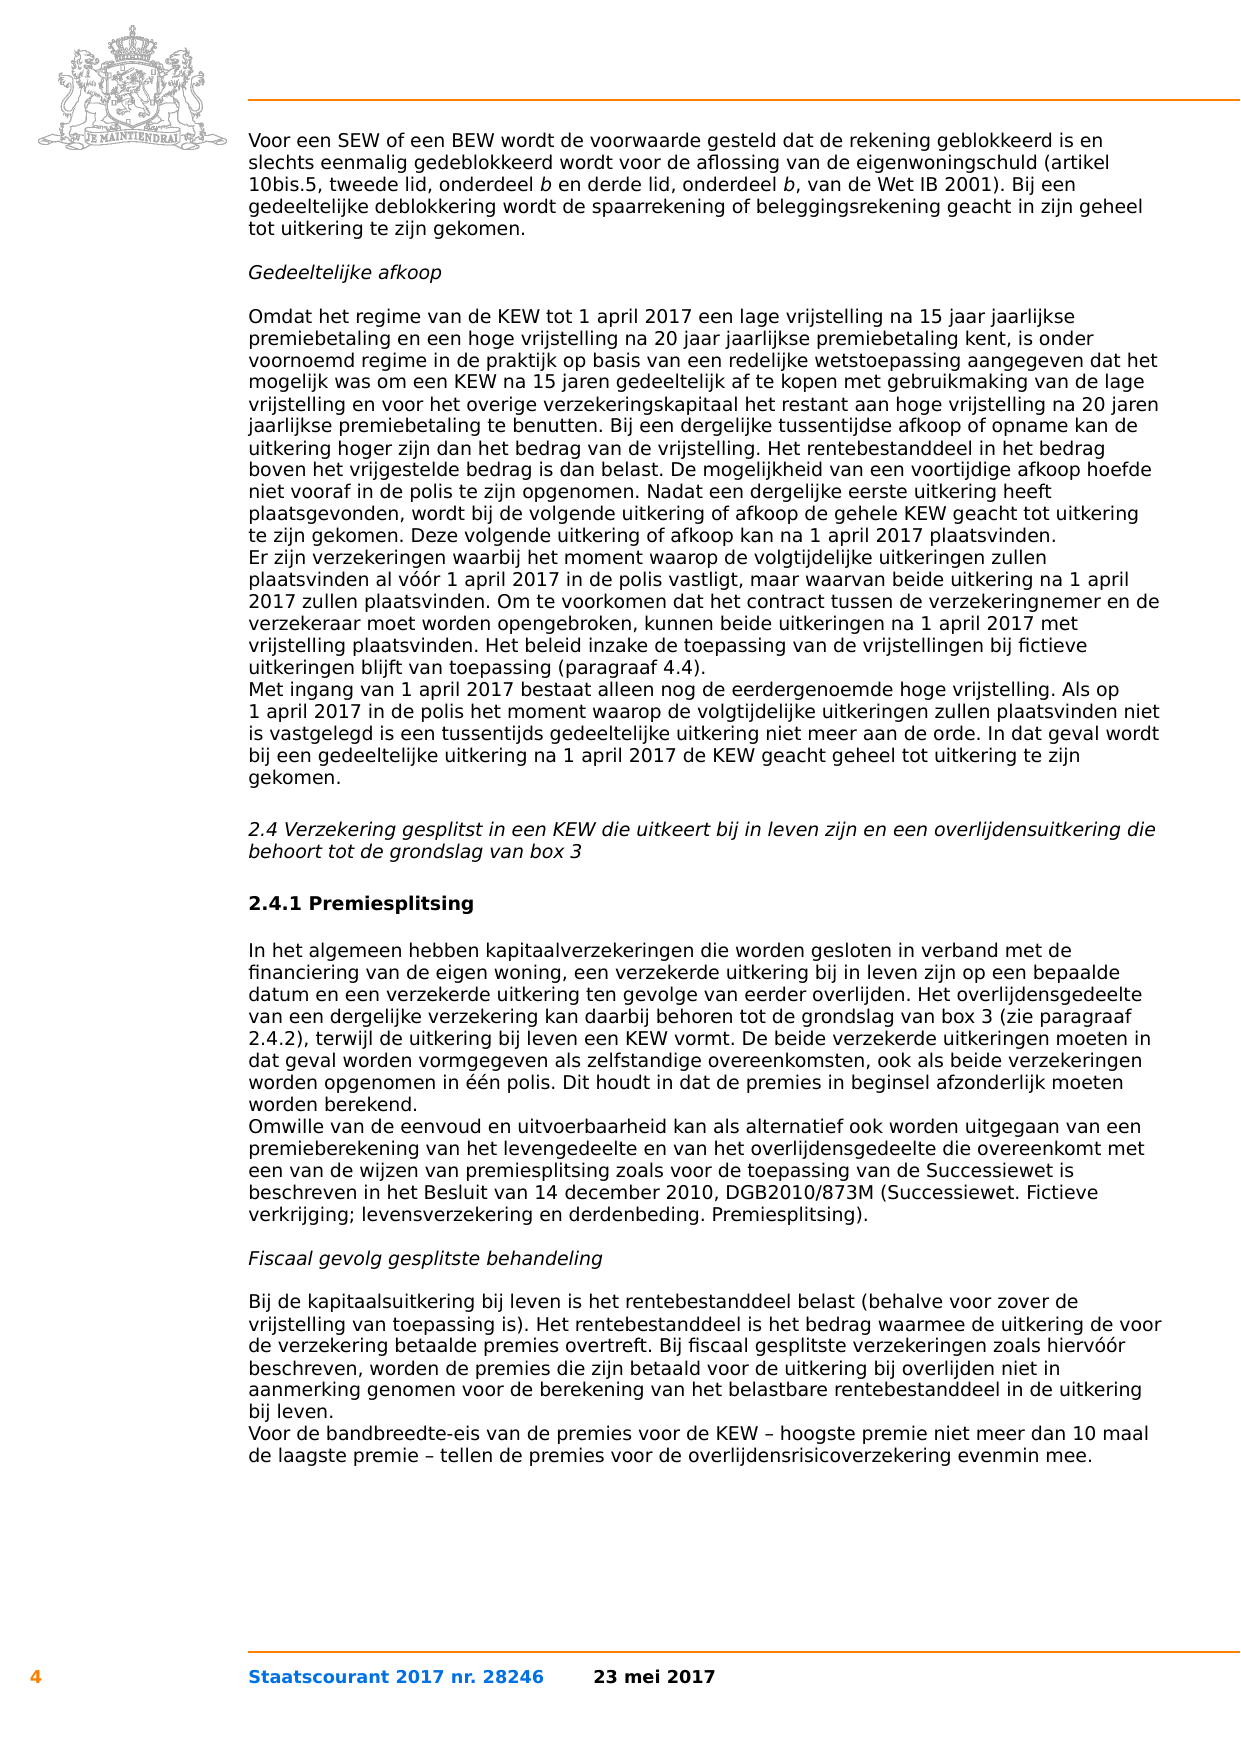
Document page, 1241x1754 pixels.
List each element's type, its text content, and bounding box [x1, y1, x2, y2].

picture [38, 25, 227, 150]
text Voor een SEW of een BEW wordt de voorwaarde gesteld dat de rekening geblokkeerd is en slechts eenmalig gedeblokkeerd wordt voor de aflossing van de eigenwoningschuld (artikel 10bis.5, tweede lid, onderdeel b en derde lid, onderdeel b, van de Wet IB 2001). Bij een gedeeltelijke deblokkering wordt de spaarrekening of beleggingsrekening geacht in zijn geheel tot uitkering te zijn gekomen. [248, 130, 1163, 240]
text Omwille van de eenvoud en uitvoerbaarheid kan als alternatief ook worden uitgegaan van een premieberekening van het levengedeelte en van het overlijdensgedeelte die overeenkomt met een van de wijzen van premiesplitsing zoals voor de toepassing van de Successiewet is beschreven in het Besluit van 14 december 2010, DGB2010/873M (Successiewet. Fictieve verkrijging; levensverzekering en derdenbeding. Premiesplitsing). [248, 1116, 1163, 1226]
text Voor de bandbreedte-eis van de premies voor de KEW – hoogste premie niet meer dan 10 maal de laagste premie – tellen de premies voor de overlijdensrisicoverzekering evenmin mee. [248, 1423, 1163, 1467]
text Er zijn verzekeringen waarbij het moment waarop de volgtijdelijke uitkeringen zullen plaatsvinden al vóór 1 april 2017 in de polis vastligt, maar waarvan beide uitkering na 1 april 2017 zullen plaatsvinden. Om te voorkomen dat het contract tussen de verzekeringnemer en de verzekeraar moet worden opengebroken, kunnen beide uitkeringen na 1 april 2017 met vrijstelling plaatsvinden. Het beleid inzake de toepassing van de vrijstellingen bij fictieve uitkeringen blijft van toepassing (paragraaf 4.4). [248, 547, 1163, 679]
text Omdat het regime van de KEW tot 1 april 2017 een lage vrijstelling na 15 jaar jaarlijkse premiebetaling en een hoge vrijstelling na 20 jaar jaarlijkse premiebetaling kent, is onder voornoemd regime in de praktijk op basis van een redelijke wetstoepassing aangegeven dat het mogelijk was om een KEW na 15 jaren gedeeltelijk af te kopen met gebruikmaking van de lage vrijstelling en voor het overige verzekeringskapitaal het restant aan hoge vrijstelling na 20 jaren jaarlijkse premiebetaling te benutten. Bij een dergelijke tussentijdse afkoop of opname kan de uitkering hoger zijn dan het bedrag van de vrijstelling. Het rentebestanddeel in het bedrag boven het vrijgestelde bedrag is dan belast. De mogelijkheid van een voortijdige afkoop hoefde niet vooraf in de polis te zijn opgenomen. Nadat een dergelijke eerste uitkering heeft plaatsgevonden, wordt bij de volgende uitkering of afkoop de gehele KEW geacht tot uitkering te zijn gekomen. Deze volgende uitkering of afkoop kan na 1 april 2017 plaatsvinden. [248, 306, 1163, 547]
text Bij de kapitaalsuitkering bij leven is het rentebestanddeel belast (behalve voor zover de vrijstelling van toepassing is). Het rentebestanddeel is het bedrag waarmee de uitkering de voor de verzekering betaalde premies overtreft. Bij fiscaal gesplitste verzekeringen zoals hiervóór beschreven, worden de premies die zijn betaald voor de uitkering bij overlijden niet in aanmerking genomen voor de berekening van het belastbare rentebestanddeel in de uitkering bij leven. [248, 1291, 1163, 1423]
subtitle Fiscaal gevolg gesplitste behandeling [248, 1248, 1163, 1269]
subtitle 2.4 Verzekering gesplitst in een KEW die uitkeert bij in leven zijn en een overlijdensuitkering die behoort tot de grondslag van box 3 [248, 819, 1163, 863]
text Met ingang van 1 april 2017 bestaat alleen nog de eerdergenoemde hoge vrijstelling. Als op 1 april 2017 in de polis het moment waarop de volgtijdelijke uitkeringen zullen plaatsvinden niet is vastgelegd is een tussentijds gedeeltelijke uitkering niet meer aan de orde. In dat geval wordt bij een gedeeltelijke uitkering na 1 april 2017 de KEW geacht geheel tot uitkering te zijn gekomen. [248, 679, 1163, 789]
subtitle Gedeeltelijke afkoop [248, 262, 1163, 284]
text In het algemeen hebben kapitaalverzekeringen die worden gesloten in verband met de financiering van de eigen woning, een verzekerde uitkering bij in leven zijn op een bepaalde datum en een verzekerde uitkering ten gevolge van eerder overlijden. Het overlijdensgedeelte van een dergelijke verzekering kan daarbij behoren tot de grondslag van box 3 (zie paragraaf 2.4.2), terwijl de uitkering bij leven een KEW vormt. De beide verzekerde uitkeringen moeten in dat geval worden vormgegeven als zelfstandige overeenkomsten, ook als beide verzekeringen worden opgenomen in één polis. Dit houdt in dat de premies in beginsel afzonderlijk moeten worden berekend. [248, 940, 1163, 1116]
subtitle 2.4.1 Premiesplitsing [248, 893, 1163, 915]
